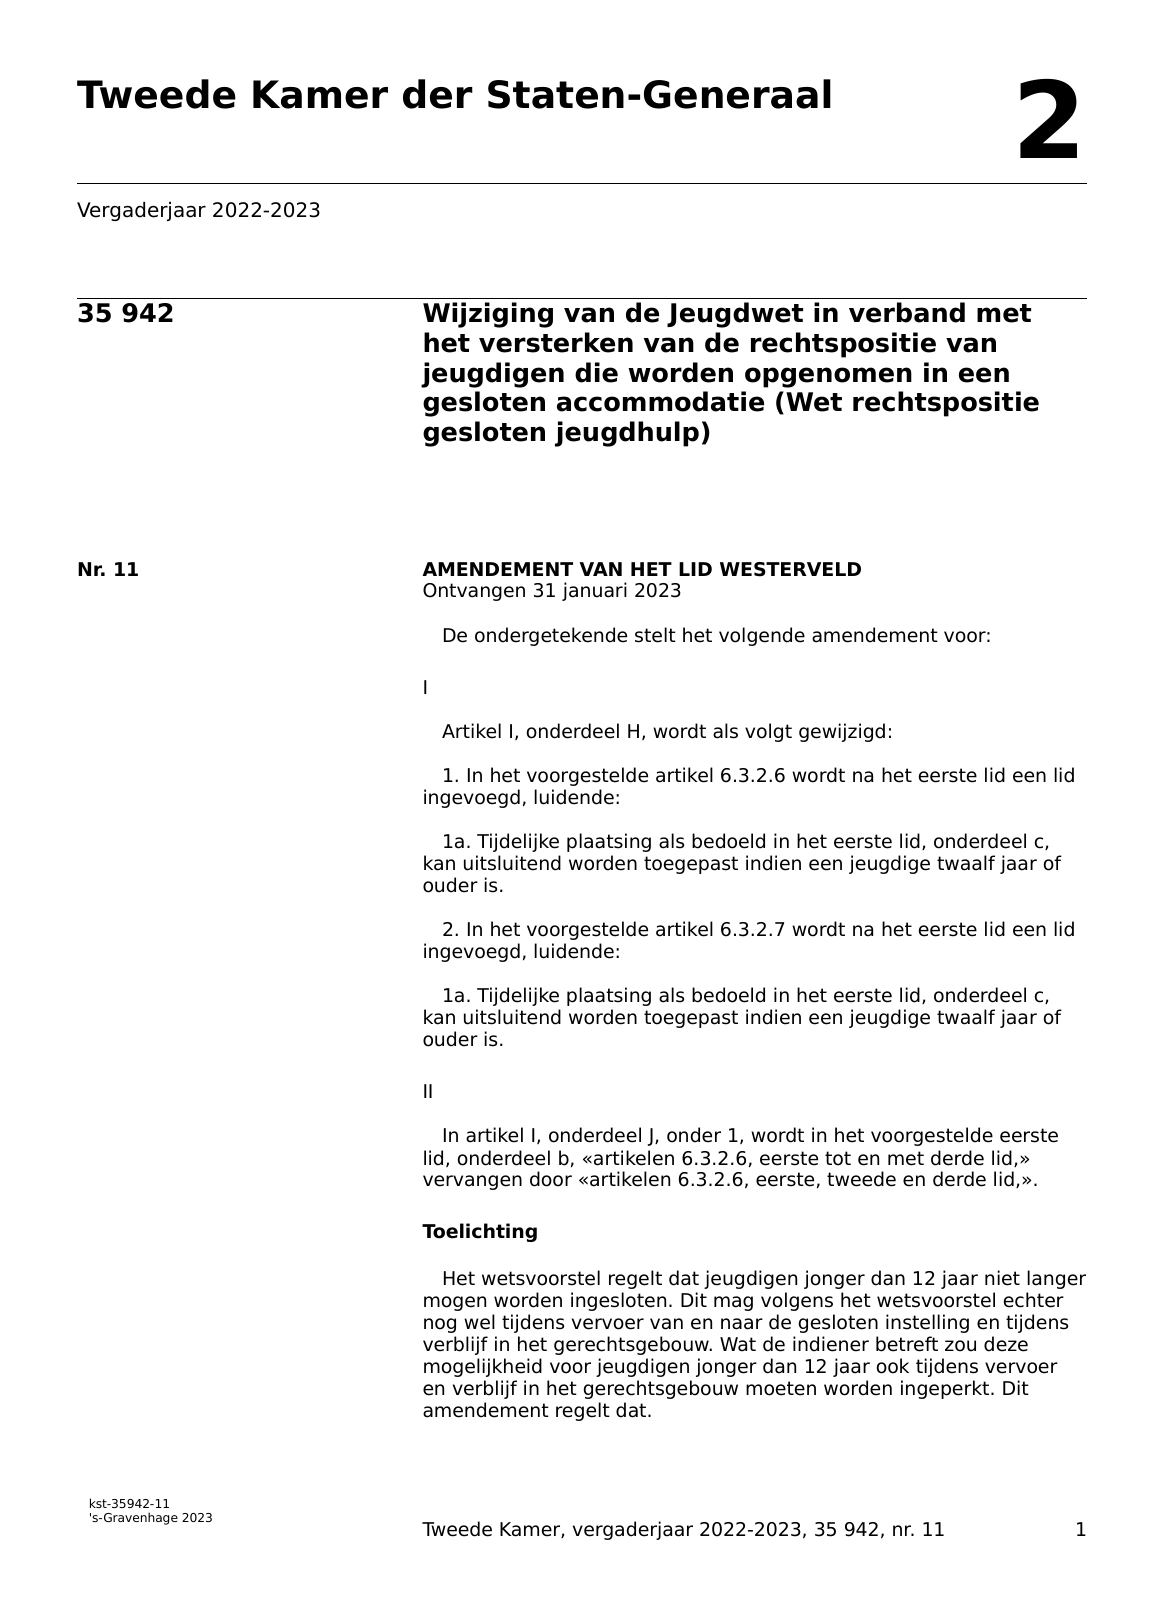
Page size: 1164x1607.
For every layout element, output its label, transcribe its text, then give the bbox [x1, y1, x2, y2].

subtitle Nr. 11 AMENDEMENT VAN HET LID WESTERVELD [77, 558, 1087, 580]
text 1. In het voorgestelde artikel 6.3.2.6 wordt na het eerste lid een lid ingevoegd, luidende: [422, 765, 1087, 809]
text Het wetsvoorstel regelt dat jeugdigen jonger dan 12 jaar niet langer mogen worden ingesloten. Dit mag volgens het wetsvoorstel echter nog wel tijdens vervoer van en naar de gesloten instelling en tijdens verblijf in het gerechtsgebouw. Wat de indiener betreft zou deze mogelijkheid voor jeugdigen jonger dan 12 jaar ook tijdens vervoer en verblijf in het gerechtsgebouw moeten worden ingeperkt. Dit amendement regelt dat. [422, 1268, 1087, 1422]
subtitle Toelichting [422, 1221, 1087, 1243]
subtitle II [422, 1081, 1087, 1103]
subtitle 35 942 Wijziging van de Jeugdwet in verband met het versterken van de rechtspositie van jeugdigen die worden opgenomen in een gesloten accommodatie (Wet rechtspositie gesloten jeugdhulp) [77, 299, 1087, 447]
subtitle I [422, 677, 1087, 698]
text In artikel I, onderdeel J, onder 1, wordt in het voorgestelde eerste lid, onderdeel b, «artikelen 6.3.2.6, eerste tot en met derde lid,» vervangen door «artikelen 6.3.2.6, eerste, tweede en derde lid,». [422, 1125, 1087, 1191]
table_header 2 [886, 59, 1087, 183]
text 1a. Tijdelijke plaatsing als bedoeld in het eerste lid, onderdeel c, kan uitsluitend worden toegepast indien een jeugdige twaalf jaar of ouder is. [422, 985, 1087, 1051]
text De ondergetekende stelt het volgende amendement voor: [422, 624, 1087, 647]
table_cell Vergaderjaar 2022-2023 [77, 184, 1087, 298]
text 's-Gravenhage 2023 [88, 1511, 323, 1525]
text 1a. Tijdelijke plaatsing als bedoeld in het eerste lid, onderdeel c, kan uitsluitend worden toegepast indien een jeugdige twaalf jaar of ouder is. [422, 831, 1087, 897]
table_header Tweede Kamer der Staten-Generaal [77, 59, 886, 183]
text Artikel I, onderdeel H, wordt als volgt gewijzigd: [422, 721, 1087, 743]
text kst-35942-11 [88, 1497, 323, 1511]
text Ontvangen 31 januari 2023 [422, 580, 1087, 602]
text 2. In het voorgestelde artikel 6.3.2.7 wordt na het eerste lid een lid ingevoegd, luidende: [422, 919, 1087, 963]
